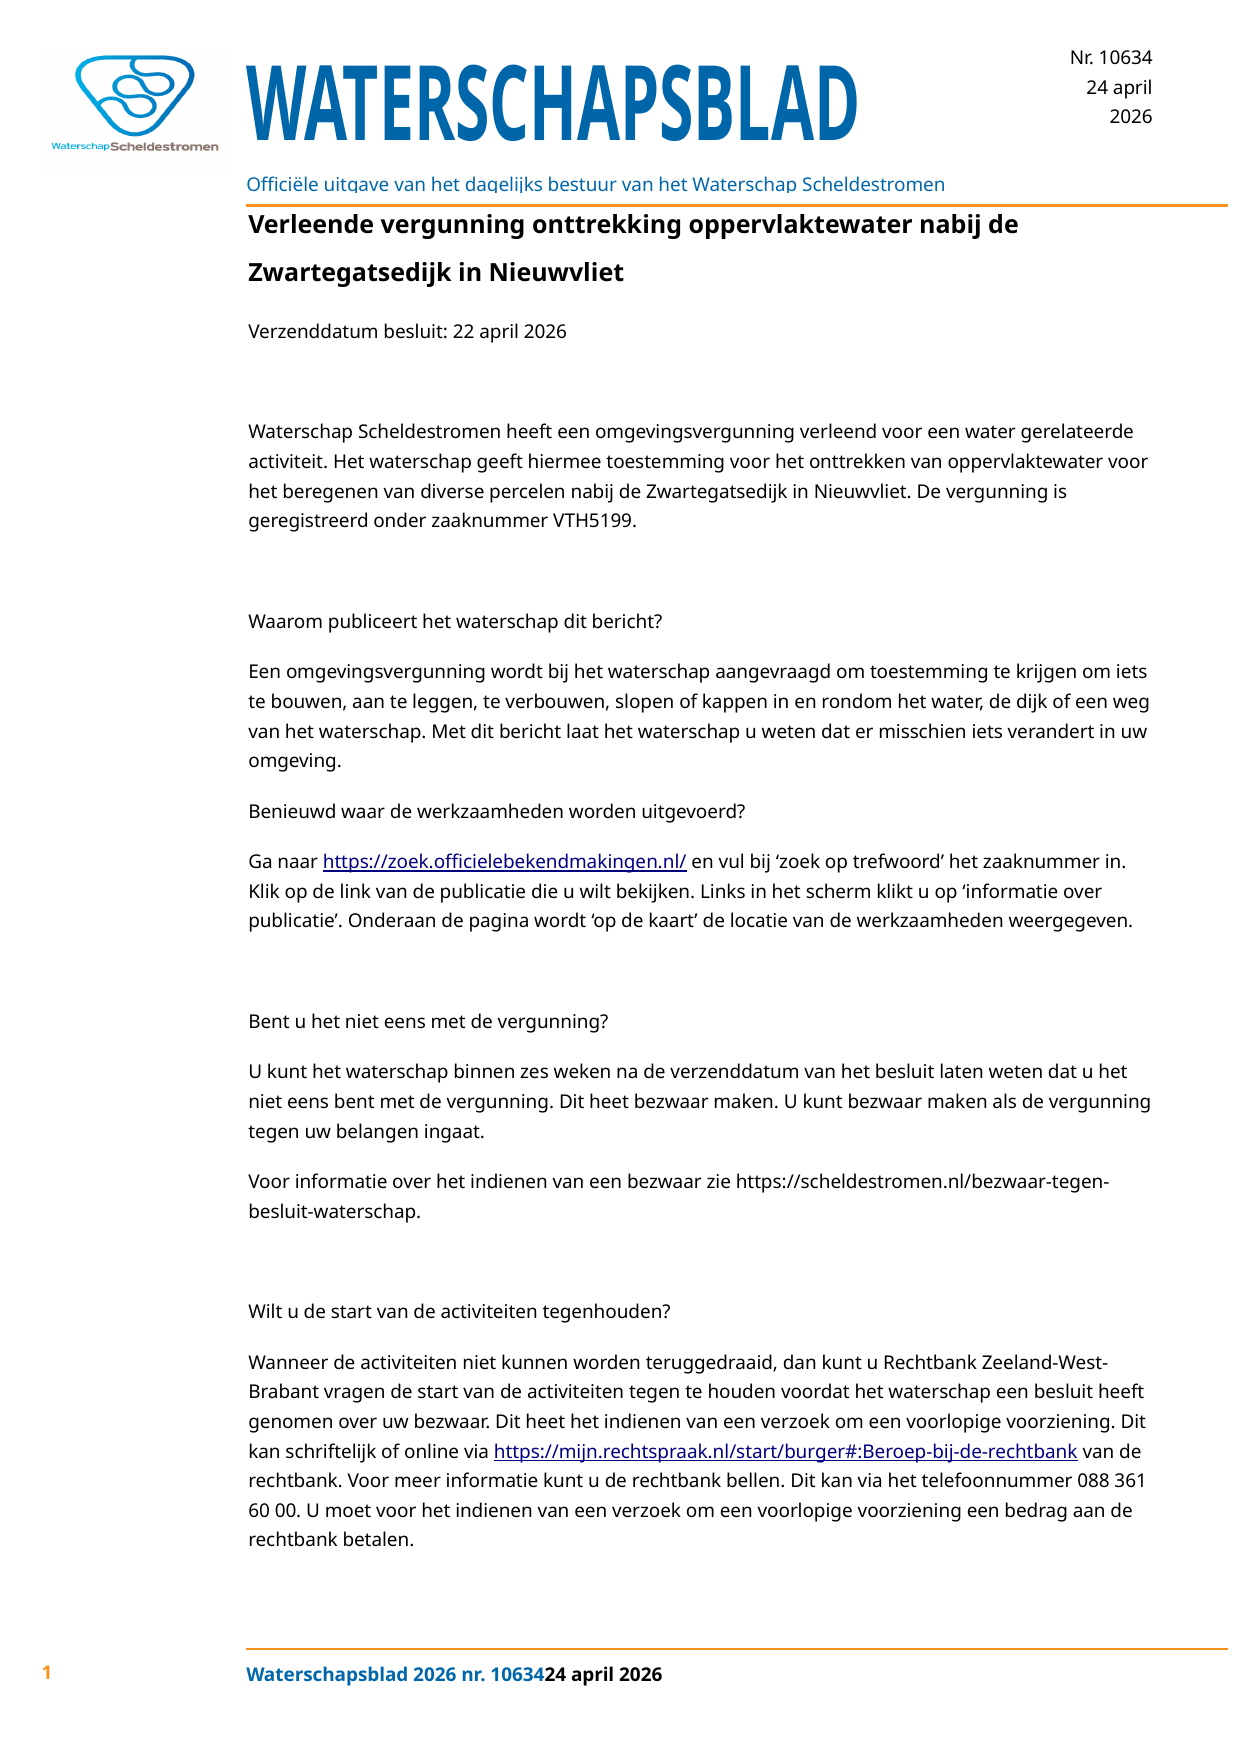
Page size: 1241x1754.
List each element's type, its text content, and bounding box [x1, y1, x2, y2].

text Voor informatie over het indienen van een bezwaar zie https://scheldestromen.nl/bezwaar-tegen-besluit-waterschap. [248, 1168, 1152, 1224]
text Een omgevingsvergunning wordt bij het waterschap aangevraagd om toestemming te krijgen om iets te bouwen, aan te leggen, te verbouwen, slopen of kappen in en rondom het water, de dijk of een weg van het waterschap. Met dit bericht laat het waterschap u weten dat er misschien iets verandert in uw omgeving. [248, 659, 1152, 773]
picture [41, 47, 231, 172]
text Benieuwd waar de werkzaamheden worden uitgevoerd? [248, 798, 1152, 824]
text Wanneer de activiteiten niet kunnen worden teruggedraaid, dan kunt u Rechtbank Zeeland-West-Brabant vragen de start van de activiteiten tegen te houden voordat het waterschap een besluit heeft genomen over uw bezwaar. Dit heet het indienen van een verzoek om een voorlopige voorziening. Dit kan schriftelijk of online via https://mijn.rechtspraak.nl/start/burger#:Beroep-bij-de-rechtbank van de rechtbank. Voor meer informatie kunt u de rechtbank bellen. Dit kan via het telefoonnummer 088 361 60 00. U moet voor het indienen van een verzoek om een voorlopige voorziening een bedrag aan de rechtbank betalen. [248, 1349, 1152, 1552]
text Waterschap Scheldestromen heeft een omgevingsvergunning verleend voor een water gerelateerde activiteit. Het waterschap geeft hiermee toestemming voor het onttrekken van oppervlaktewater voor het beregenen van diverse percelen nabij de Zwartegatsedijk in Nieuwvliet. De vergunning is geregistreerd onder zaaknummer VTH5199. [248, 419, 1152, 533]
text Wilt u de start van de activiteiten tegenhouden? [248, 1299, 1152, 1324]
text Ga naar https://zoek.officielebekendmakingen.nl/ en vul bij ‘zoek op trefwoord’ het zaaknummer in. Klik op de link van de publicatie die u wilt bekijken. Links in het scherm klikt u op ‘informatie over publicatie’. Onderaan de pagina wordt ‘op de kaart’ de locatie van de werkzaamheden weergegeven. [248, 848, 1152, 933]
text Waarom publiceert het waterschap dit bericht? [248, 608, 1152, 634]
text Verleende vergunning onttrekking oppervlaktewater nabij de Zwartegatsedijk in Nieuwvliet [248, 207, 1152, 288]
text U kunt het waterschap binnen zes weken na de verzenddatum van het besluit laten weten dat u het niet eens bent met de vergunning. Dit heet bezwaar maken. U kunt bezwaar maken als de vergunning tegen uw belangen ingaat. [248, 1059, 1152, 1144]
text Bent u het niet eens met de vergunning? [248, 1008, 1152, 1034]
text Verzenddatum besluit: 22 april 2026 [248, 318, 1152, 344]
